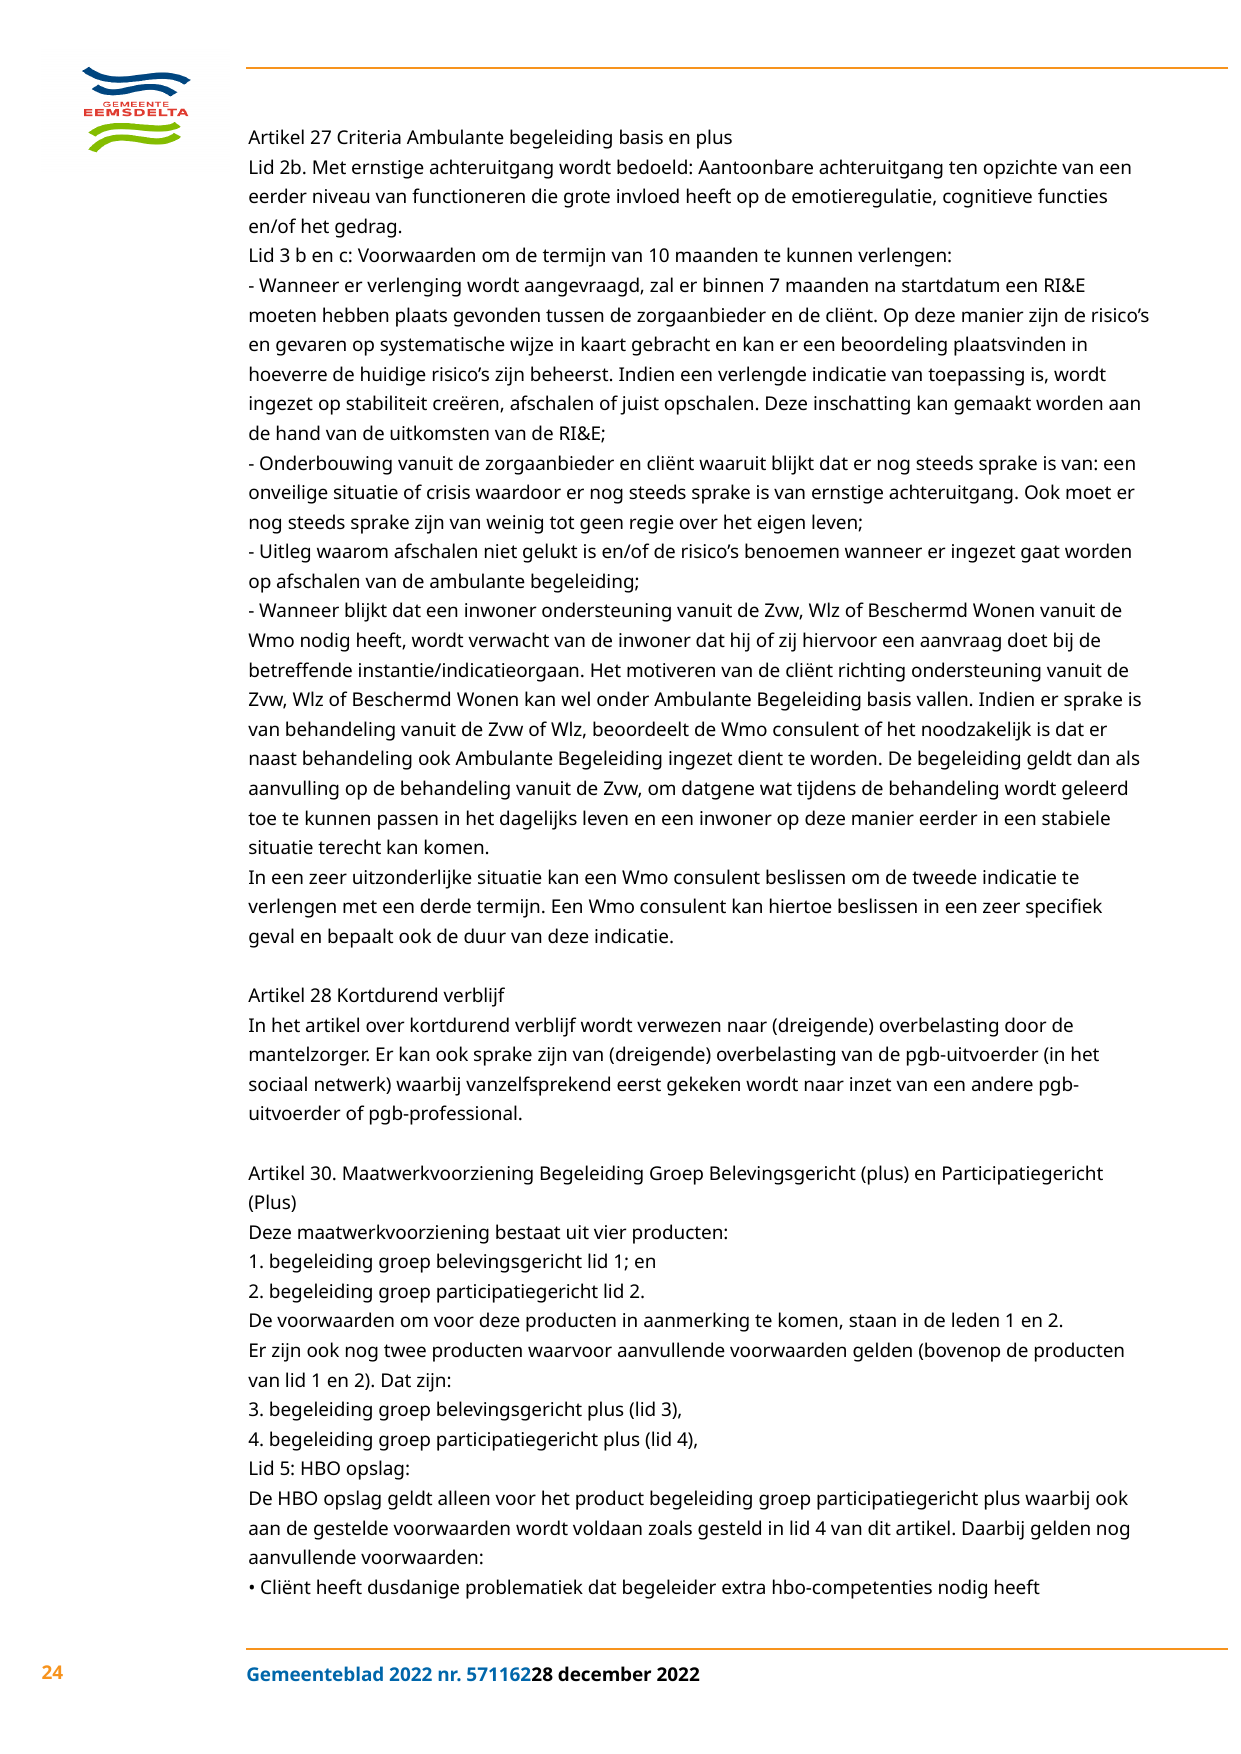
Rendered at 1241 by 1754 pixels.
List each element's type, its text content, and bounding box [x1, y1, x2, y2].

text - Wanneer blijkt dat een inwoner ondersteuning vanuit de Zvw, Wlz of Beschermd Wonen vanuit de Wmo nodig heeft, wordt verwacht van de inwoner dat hij of zij hiervoor een aanvraag doet bij de betreffende instantie/indicatieorgaan. Het motiveren van de cliënt richting ondersteuning vanuit de Zvw, Wlz of Beschermd Wonen kan wel onder Ambulante Begeleiding basis vallen. Indien er sprake is van behandeling vanuit de Zvw of Wlz, beoordeelt de Wmo consulent of het noodzakelijk is dat er naast behandeling ook Ambulante Begeleiding ingezet dient te worden. De begeleiding geldt dan als aanvulling op de behandeling vanuit de Zvw, om datgene wat tijdens de behandeling wordt geleerd toe te kunnen passen in het dagelijks leven en een inwoner op deze manier eerder in een stabiele situatie terecht kan komen. [248, 598, 1152, 860]
text De voorwaarden om voor deze producten in aanmerking te komen, staan in de leden 1 en 2. [248, 1308, 1152, 1333]
picture [41, 47, 231, 172]
text In een zeer uitzonderlijke situatie kan een Wmo consulent beslissen om de tweede indicatie te verlengen met een derde termijn. Een Wmo consulent kan hiertoe beslissen in een zeer specifiek geval en bepaalt ook de duur van deze indicatie. [248, 864, 1152, 949]
text Artikel 30. Maatwerkvoorziening Begeleiding Groep Belevingsgericht (plus) en Participatiegericht (Plus) [248, 1160, 1152, 1215]
text - Wanneer er verlenging wordt aangevraagd, zal er binnen 7 maanden na startdatum een RI&E moeten hebben plaats gevonden tussen de zorgaanbieder en de cliënt. Op deze manier zijn de risico’s en gevaren op systematische wijze in kaart gebracht en kan er een beoordeling plaatsvinden in hoeverre de huidige risico’s zijn beheerst. Indien een verlengde indicatie van toepassing is, wordt ingezet op stabiliteit creëren, afschalen of juist opschalen. Deze inschatting kan gemaakt worden aan de hand van de uitkomsten van de RI&E; [248, 272, 1152, 446]
text 2. begeleiding groep participatiegericht lid 2. [248, 1278, 1152, 1304]
text • Cliënt heeft dusdanige problematiek dat begeleider extra hbo-competenties nodig heeft [248, 1574, 1152, 1600]
text In het artikel over kortdurend verblijf wordt verwezen naar (dreigende) overbelasting door de mantelzorger. Er kan ook sprake zijn van (dreigende) overbelasting van de pgb-uitvoerder (in het sociaal netwerk) waarbij vanzelfsprekend eerst gekeken wordt naar inzet van een andere pgb-uitvoerder of pgb-professional. [248, 1012, 1152, 1126]
text De HBO opslag geldt alleen voor het product begeleiding groep participatiegericht plus waarbij ook aan de gestelde voorwaarden wordt voldaan zoals gesteld in lid 4 van dit artikel. Daarbij gelden nog aanvullende voorwaarden: [248, 1485, 1152, 1570]
text 3. begeleiding groep belevingsgericht plus (lid 3), [248, 1396, 1152, 1422]
text - Onderbouwing vanuit de zorgaanbieder en cliënt waaruit blijkt dat er nog steeds sprake is van: een onveilige situatie of crisis waardoor er nog steeds sprake is van ernstige achteruitgang. Ook moet er nog steeds sprake zijn van weinig tot geen regie over het eigen leven; [248, 450, 1152, 535]
text Lid 2b. Met ernstige achteruitgang wordt bedoeld: Aantoonbare achteruitgang ten opzichte van een eerder niveau van functioneren die grote invloed heeft op de emotieregulatie, cognitieve functies en/of het gedrag. [248, 154, 1152, 239]
text Artikel 27 Criteria Ambulante begeleiding basis en plus [248, 124, 1152, 150]
text 4. begeleiding groep participatiegericht plus (lid 4), [248, 1426, 1152, 1452]
text Lid 5: HBO opslag: [248, 1456, 1152, 1481]
text Er zijn ook nog twee producten waarvoor aanvullende voorwaarden gelden (bovenop de producten van lid 1 en 2). Dat zijn: [248, 1337, 1152, 1393]
text Lid 3 b en c: Voorwaarden om de termijn van 10 maanden te kunnen verlengen: [248, 243, 1152, 268]
text 1. begeleiding groep belevingsgericht lid 1; en [248, 1248, 1152, 1274]
text - Uitleg waarom afschalen niet gelukt is en/of de risico’s benoemen wanneer er ingezet gaat worden op afschalen van de ambulante begeleiding; [248, 538, 1152, 594]
text Deze maatwerkvoorziening bestaat uit vier producten: [248, 1219, 1152, 1245]
text Artikel 28 Kortdurend verblijf [248, 982, 1152, 1008]
